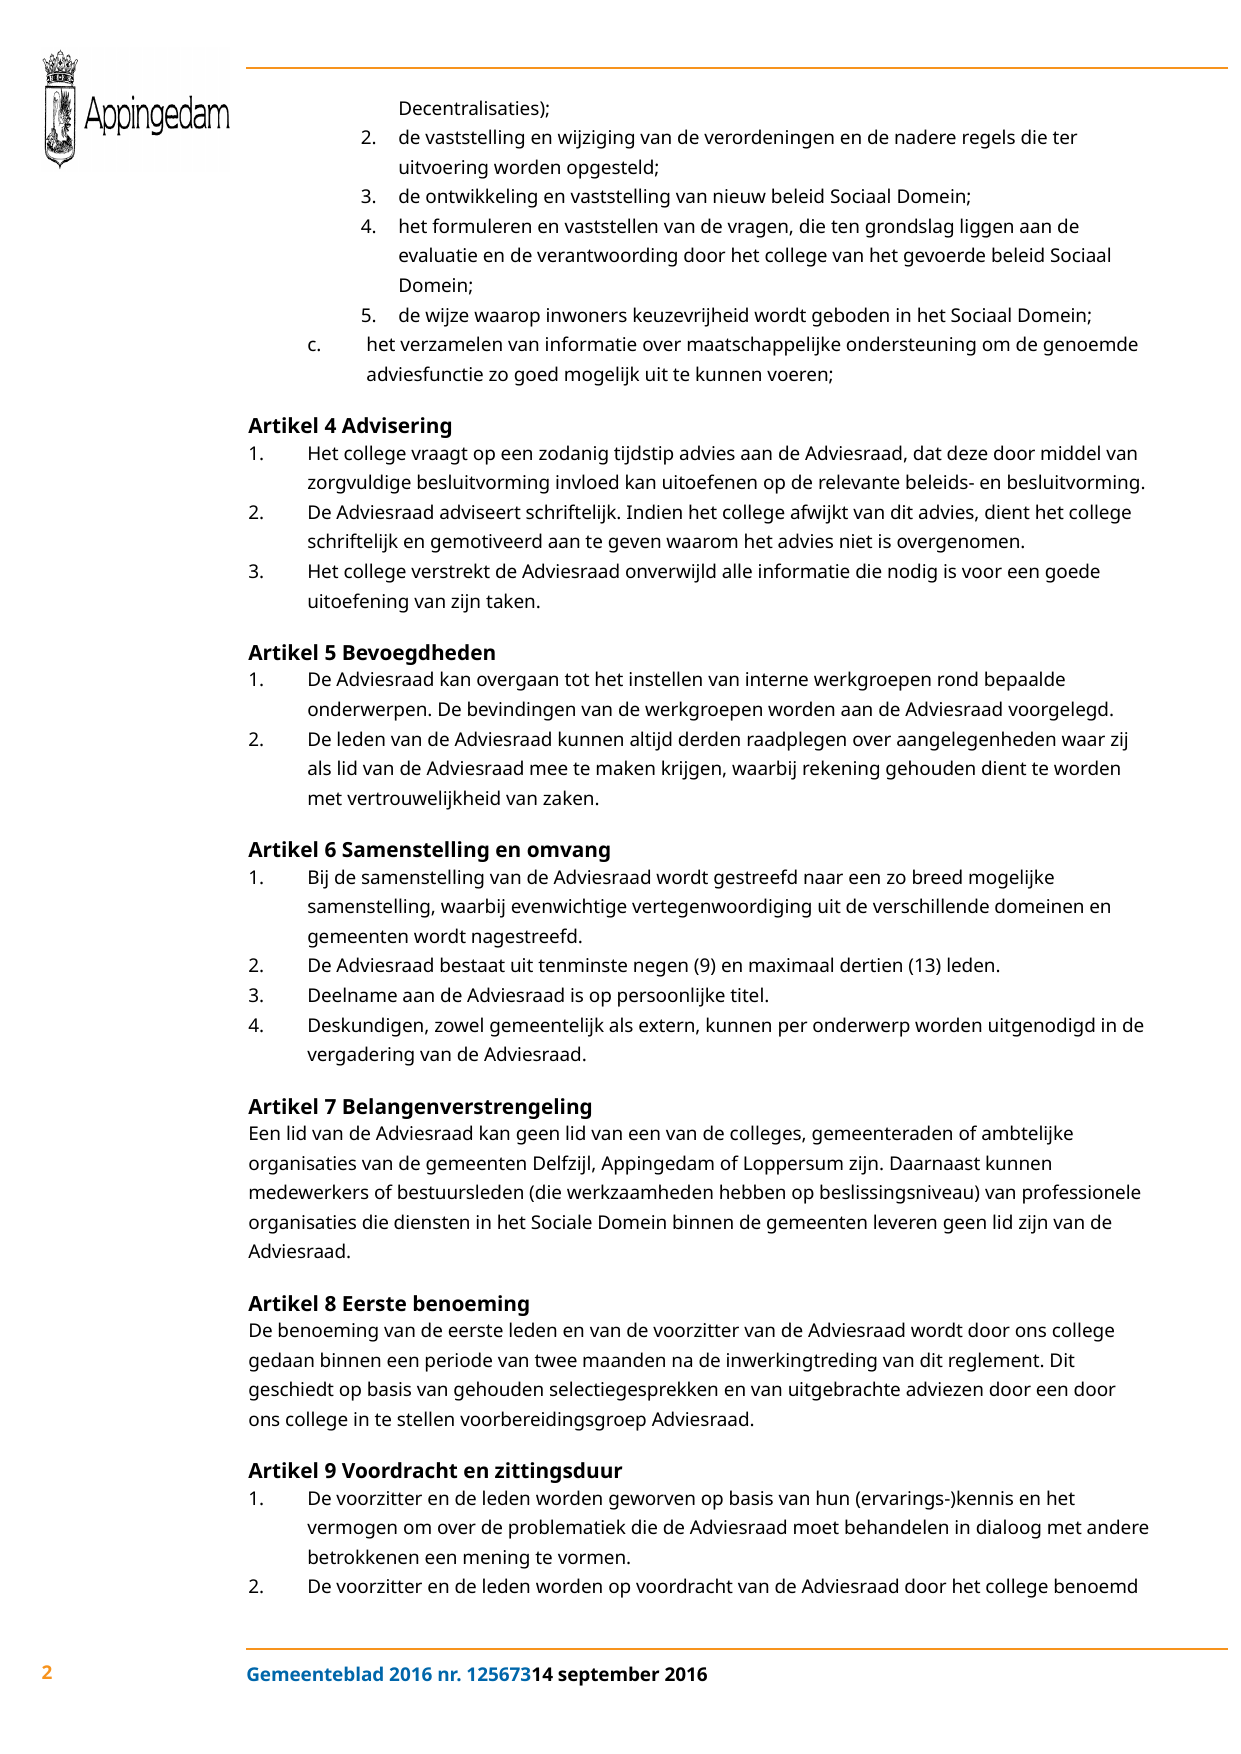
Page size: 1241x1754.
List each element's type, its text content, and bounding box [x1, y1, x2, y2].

list Het college vraagt op een zodanig tijdstip advies aan de Adviesraad, dat deze door middel van zorgvuldige besluitvorming invloed kan uitoefenen op de relevante beleids- en besluitvorming. [248, 440, 1152, 495]
text De benoeming van de eerste leden en van de voorzitter van de Adviesraad wordt door ons college gedaan binnen een periode van twee maanden na de inwerkingtreding van dit reglement. Dit geschiedt op basis van gehouden selectiegesprekken en van uitgebrachte adviezen door een door ons college in te stellen voorbereidingsgroep Adviesraad. [248, 1317, 1152, 1432]
text Artikel 8 Eerste benoeming [248, 1289, 1152, 1317]
list het formuleren en vaststellen van de vragen, die ten grondslag liggen aan de evaluatie en de verantwoording door het college van het gevoerde beleid Sociaal Domein; [361, 213, 1152, 298]
text Artikel 4 Advisering [248, 411, 1152, 440]
text Artikel 5 Bevoegdheden [248, 638, 1152, 667]
list de wijze waarop inwoners keuzevrijheid wordt geboden in het Sociaal Domein; [361, 302, 1152, 328]
list Het college verstrekt de Adviesraad onverwijld alle informatie die nodig is voor een goede uitoefening van zijn taken. [248, 558, 1152, 613]
text Artikel 6 Samenstelling en omvang [248, 835, 1152, 864]
list Deelname aan de Adviesraad is op persoonlijke titel. [248, 982, 1152, 1008]
list de vaststelling en wijziging van de verordeningen en de nadere regels die ter uitvoering worden opgesteld; [361, 124, 1152, 180]
list Deskundigen, zowel gemeentelijk als extern, kunnen per onderwerp worden uitgenodigd in de vergadering van de Adviesraad. [248, 1012, 1152, 1067]
list De voorzitter en de leden worden geworven op basis van hun (ervarings-)kennis en het vermogen om over de problematiek die de Adviesraad moet behandelen in dialoog met andere betrokkenen een mening te vormen. [248, 1485, 1152, 1570]
list het verzamelen van informatie over maatschappelijke ondersteuning om de genoemde adviesfunctie zo goed mogelijk uit te kunnen voeren; [307, 331, 1152, 387]
text Een lid van de Adviesraad kan geen lid van een van de colleges, gemeenteraden of ambtelijke organisaties van de gemeenten Delfzijl, Appingedam of Loppersum zijn. Daarnaast kunnen medewerkers of bestuursleden (die werkzaamheden hebben op beslissingsniveau) van professionele organisaties die diensten in het Sociale Domein binnen de gemeenten leveren geen lid zijn van de Adviesraad. [248, 1120, 1152, 1264]
list De Adviesraad bestaat uit tenminste negen (9) en maximaal dertien (13) leden. [248, 953, 1152, 978]
list De Adviesraad adviseert schriftelijk. Indien het college afwijkt van dit advies, dient het college schriftelijk en gemotiveerd aan te geven waarom het advies niet is overgenomen. [248, 499, 1152, 554]
list Decentralisaties); [361, 95, 1152, 121]
list De Adviesraad kan overgaan tot het instellen van interne werkgroepen rond bepaalde onderwerpen. De bevindingen van de werkgroepen worden aan de Adviesraad voorgelegd. [248, 667, 1152, 722]
list De voorzitter en de leden worden op voordracht van de Adviesraad door het college benoemd [248, 1574, 1152, 1599]
picture [41, 47, 231, 172]
text Artikel 7 Belangenverstrengeling [248, 1092, 1152, 1120]
text Artikel 9 Voordracht en zittingsduur [248, 1457, 1152, 1485]
list De leden van de Adviesraad kunnen altijd derden raadplegen over aangelegenheden waar zij als lid van de Adviesraad mee te maken krijgen, waarbij rekening gehouden dient te worden met vertrouwelijkheid van zaken. [248, 726, 1152, 811]
list de ontwikkeling en vaststelling van nieuw beleid Sociaal Domein; [361, 183, 1152, 209]
list Bij de samenstelling van de Adviesraad wordt gestreefd naar een zo breed mogelijke samenstelling, waarbij evenwichtige vertegenwoordiging uit de verschillende domeinen en gemeenten wordt nagestreefd. [248, 864, 1152, 949]
